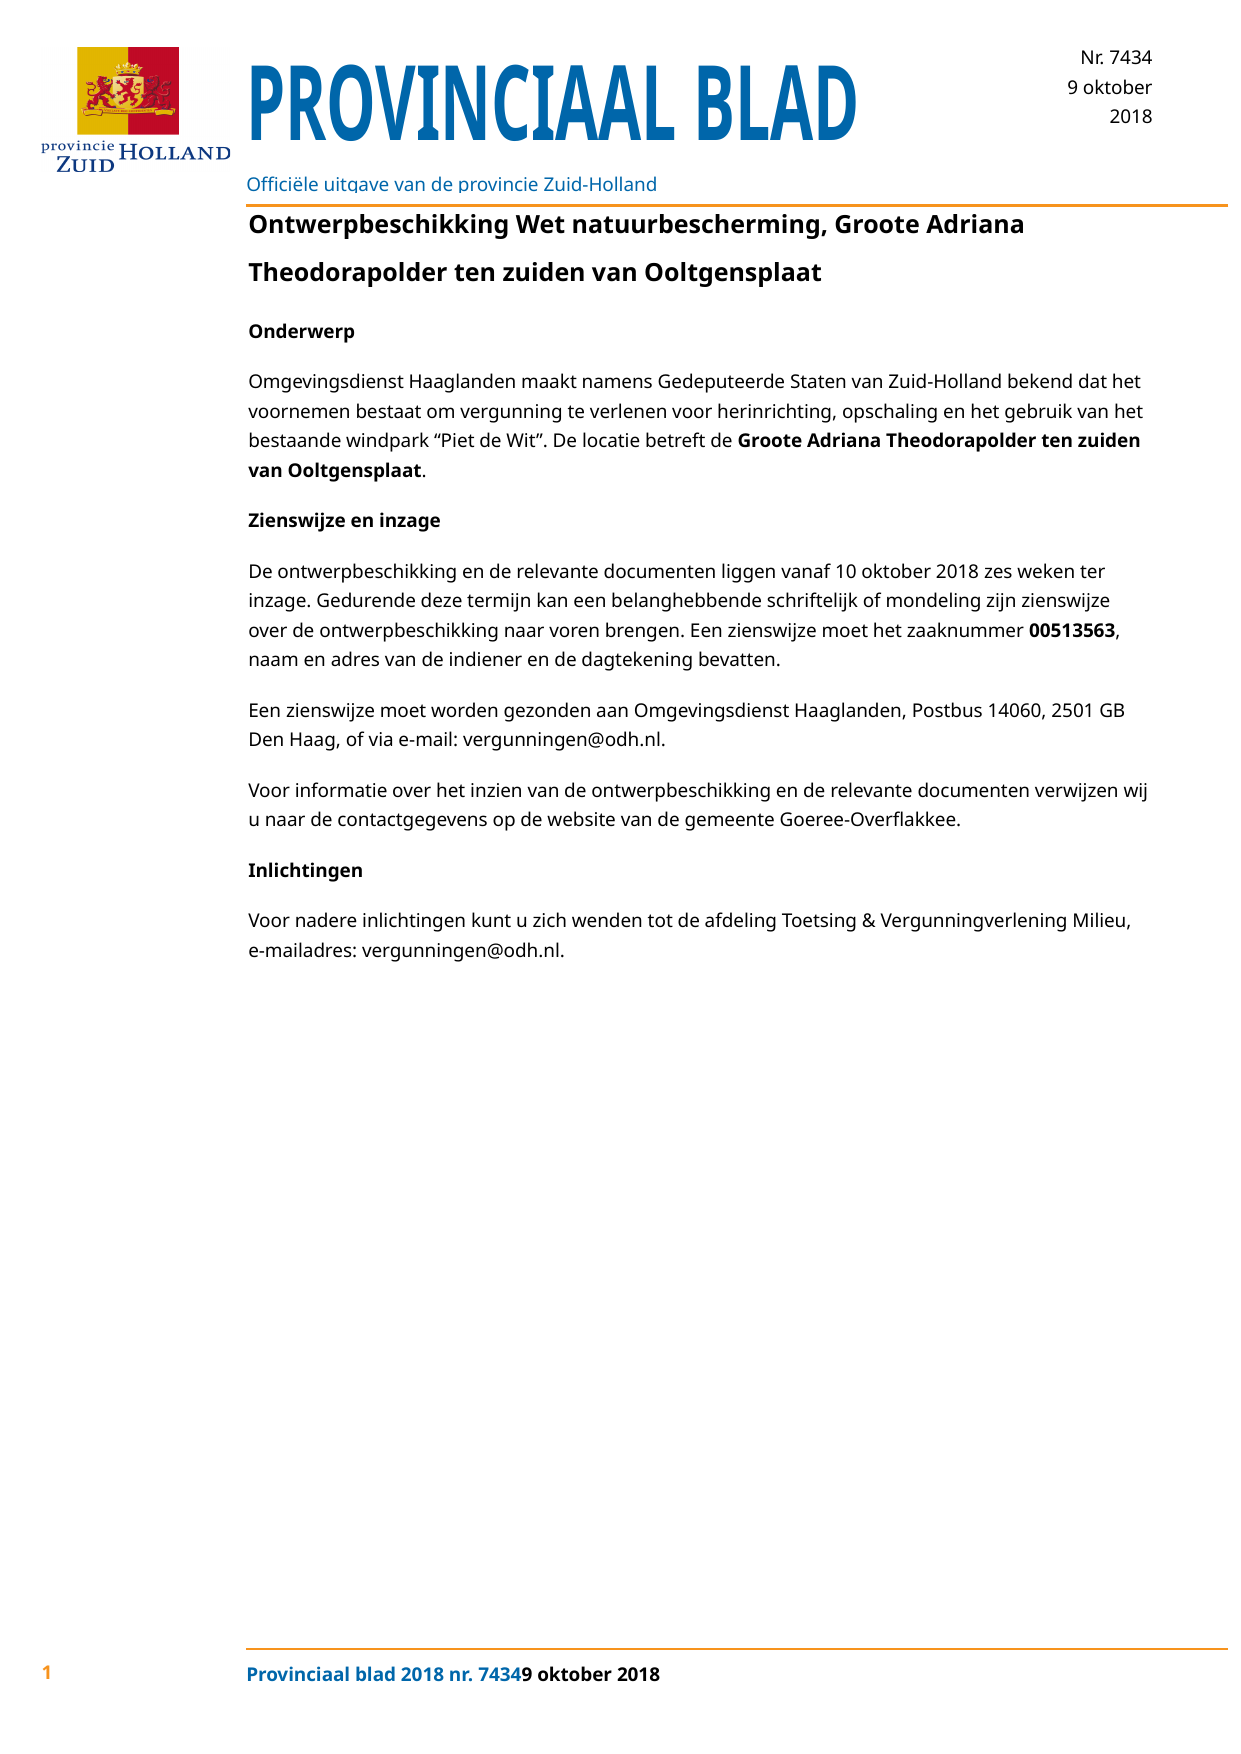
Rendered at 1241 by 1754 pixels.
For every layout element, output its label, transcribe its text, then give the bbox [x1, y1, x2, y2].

text Onderwerp [248, 318, 1152, 344]
text Inlichtingen [248, 857, 1152, 883]
text Een zienswijze moet worden gezonden aan Omgevingsdienst Haaglanden, Postbus 14060, 2501 GB Den Haag, of via e-mail: vergunningen@odh.nl. [248, 697, 1152, 752]
text Omgevingsdienst Haaglanden maakt namens Gedeputeerde Staten van Zuid-Holland bekend dat het voornemen bestaat om vergunning te verlenen voor herinrichting, opschaling en het gebruik van het bestaande windpark “Piet de Wit”. De locatie betreft de Groote Adriana Theodorapolder ten zuiden van Ooltgensplaat. [248, 368, 1152, 483]
picture [41, 47, 231, 172]
text De ontwerpbeschikking en de relevante documenten liggen vanaf 10 oktober 2018 zes weken ter inzage. Gedurende deze termijn kan een belanghebbende schriftelijk of mondeling zijn zienswijze over de ontwerpbeschikking naar voren brengen. Een zienswijze moet het zaaknummer 00513563, naam en adres van de indiener en de dagtekening bevatten. [248, 558, 1152, 672]
text Voor nadere inlichtingen kunt u zich wenden tot de afdeling Toetsing & Vergunningverlening Milieu, e-mailadres: vergunningen@odh.nl. [248, 907, 1152, 963]
text Voor informatie over het inzien van de ontwerpbeschikking en de relevante documenten verwijzen wij u naar de contactgegevens op de website van de gemeente Goeree-Overflakkee. [248, 777, 1152, 832]
text Zienswijze en inzage [248, 507, 1152, 533]
text Ontwerpbeschikking Wet natuurbescherming, Groote Adriana Theodorapolder ten zuiden van Ooltgensplaat [248, 207, 1152, 288]
